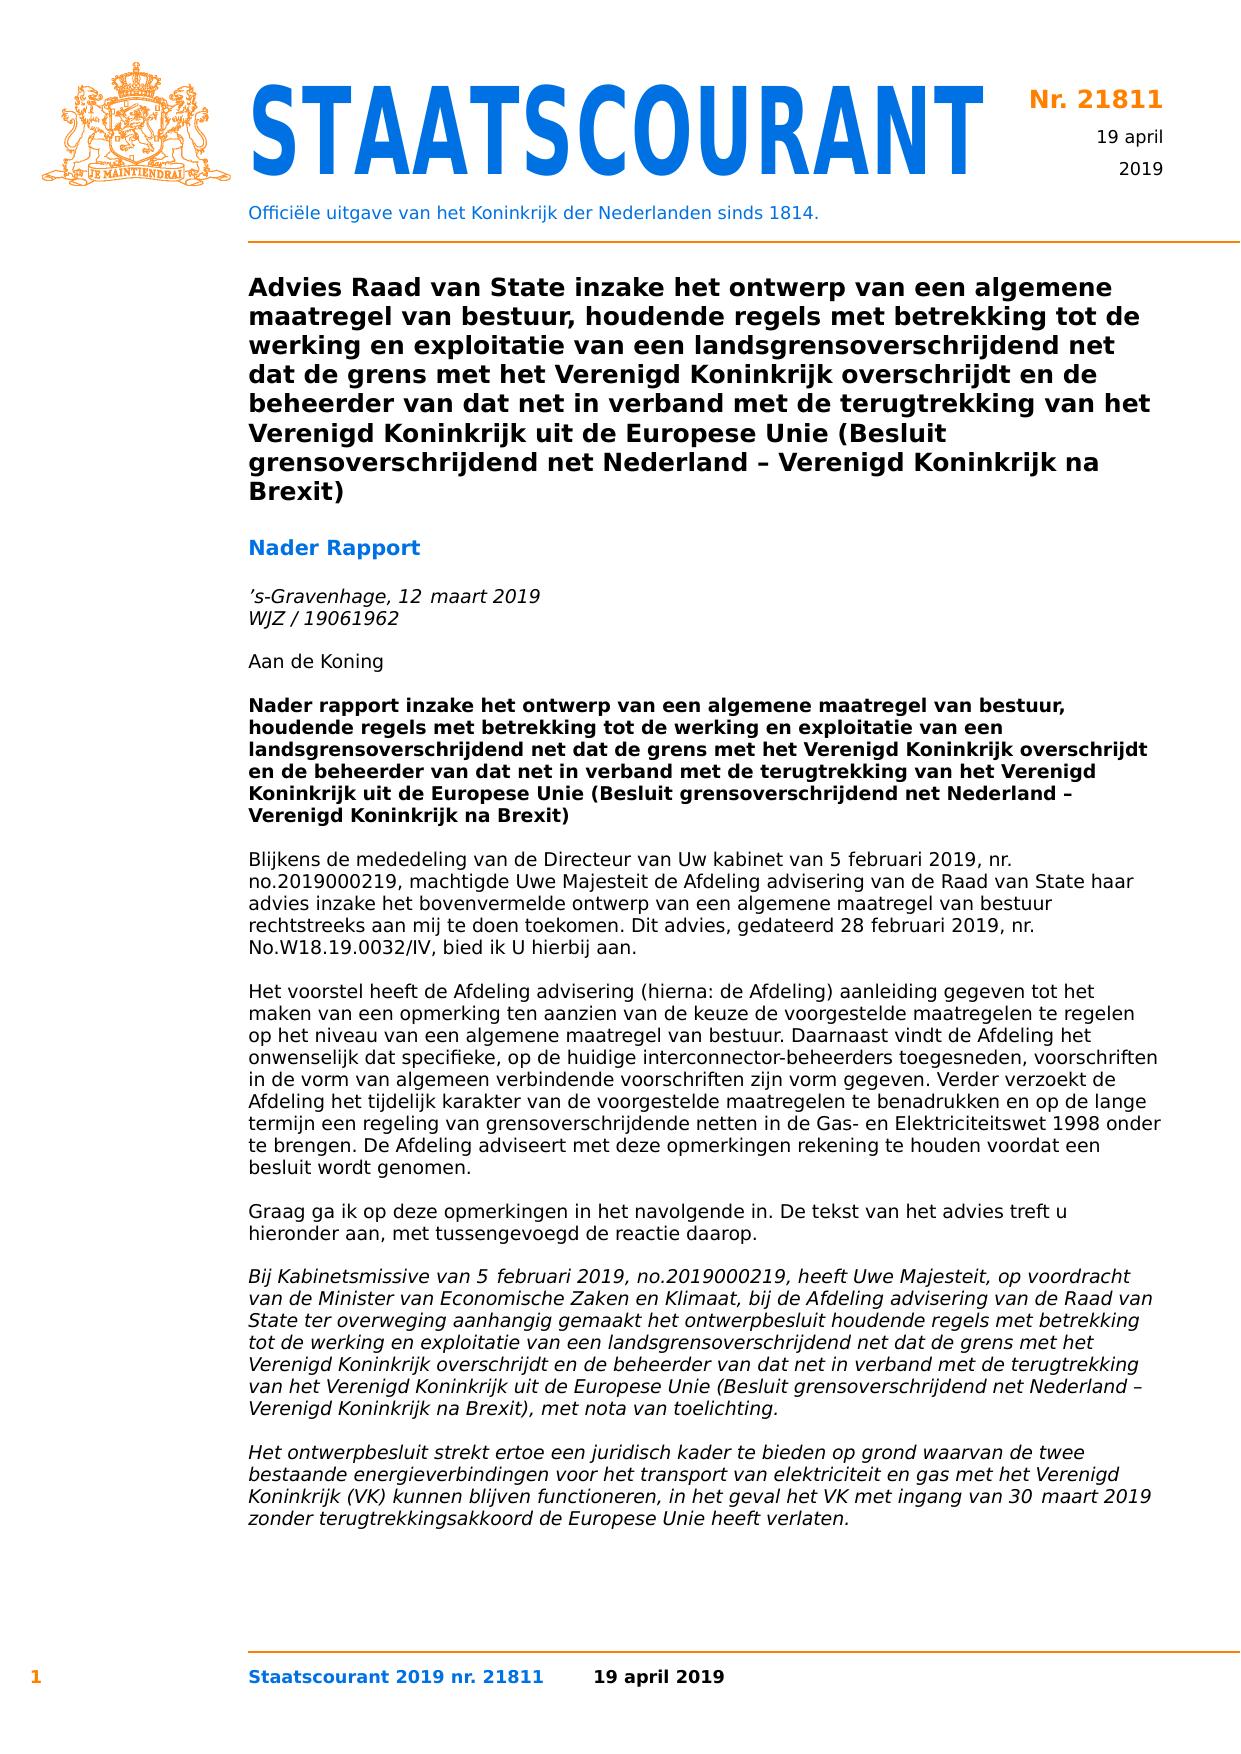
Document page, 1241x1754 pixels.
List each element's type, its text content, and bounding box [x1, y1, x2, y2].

text Graag ga ik op deze opmerkingen in het navolgende in. De tekst van het advies treft u hieronder aan, met tussengevoegd de reactie daarop. [248, 1201, 1163, 1244]
subtitle Advies Raad van State inzake het ontwerp van een algemene maatregel van bestuur, houdende regels met betrekking tot de werking en exploitatie van een landsgrensoverschrijdend net dat de grens met het Verenigd Koninkrijk overschrijdt en de beheerder van dat net in verband met de terugtrekking van het Verenigd Koninkrijk uit de Europese Unie (Besluit grensoverschrijdend net Nederland – Verenigd Koninkrijk na Brexit) [248, 273, 1163, 506]
table_header STAATSCOURANT [248, 62, 998, 203]
text Het voorstel heeft de Afdeling advisering (hierna: de Afdeling) aanleiding gegeven tot het maken van een opmerking ten aanzien van de keuze de voorgestelde maatregelen te regelen op het niveau van een algemene maatregel van bestuur. Daarnaast vindt de Afdeling het onwenselijk dat specifieke, op de huidige interconnector-beheerders toegesneden, voorschriften in de vorm van algemeen verbindende voorschriften zijn vorm gegeven. Verder verzoekt de Afdeling het tijdelijk karakter van de voorgestelde maatregelen te benadrukken en op de lange termijn een regeling van grensoverschrijdende netten in de Gas- en Elektriciteitswet 1998 onder te brengen. De Afdeling adviseert met deze opmerkingen rekening te houden voordat een besluit wordt genomen. [248, 981, 1163, 1179]
text Aan de Koning [248, 651, 1163, 673]
text Bij Kabinetsmissive van 5 februari 2019, no.2019000219, heeft Uwe Majesteit, op voordracht van de Minister van Economische Zaken en Klimaat, bij de Afdeling advisering van de Raad van State ter overweging aanhangig gemaakt het ontwerpbesluit houdende regels met betrekking tot de werking en exploitatie van een landsgrensoverschrijdend net dat de grens met het Verenigd Koninkrijk overschrijdt en de beheerder van dat net in verband met de terugtrekking van het Verenigd Koninkrijk uit de Europese Unie (Besluit grensoverschrijdend net Nederland – Verenigd Koninkrijk na Brexit), met nota van toelichting. [248, 1266, 1163, 1420]
subtitle Nader Rapport [248, 536, 1163, 561]
text Het ontwerpbesluit strekt ertoe een juridisch kader te bieden op grond waarvan de twee bestaande energieverbindingen voor het transport van elektriciteit en gas met het Verenigd Koninkrijk (VK) kunnen blijven functioneren, in het geval het VK met ingang van 30 maart 2019 zonder terugtrekkingsakkoord de Europese Unie heeft verlaten. [248, 1442, 1163, 1530]
text Nader rapport inzake het ontwerp van een algemene maatregel van bestuur, houdende regels met betrekking tot de werking en exploitatie van een landsgrensoverschrijdend net dat de grens met het Verenigd Koninkrijk overschrijdt en de beheerder van dat net in verband met de terugtrekking van het Verenigd Koninkrijk uit de Europese Unie (Besluit grensoverschrijdend net Nederland – Verenigd Koninkrijk na Brexit) [248, 695, 1163, 827]
text ’s-Gravenhage, 12 maart 2019 [248, 586, 1163, 608]
table_cell 19 april [998, 121, 1240, 153]
table_header Nr. 21811 [998, 62, 1240, 121]
text WJZ / 19061962 [248, 608, 1163, 629]
table_cell Officiële uitgave van het Koninkrijk der Nederlanden sinds 1814. [248, 203, 1240, 241]
picture [41, 62, 231, 186]
table_header [25, 62, 248, 241]
table_cell 2019 [998, 153, 1240, 203]
text Blijkens de mededeling van de Directeur van Uw kabinet van 5 februari 2019, nr. no.2019000219, machtigde Uwe Majesteit de Afdeling advisering van de Raad van State haar advies inzake het bovenvermelde ontwerp van een algemene maatregel van bestuur rechtstreeks aan mij te doen toekomen. Dit advies, gedateerd 28 februari 2019, nr. No.W18.19.0032/IV, bied ik U hierbij aan. [248, 849, 1163, 959]
